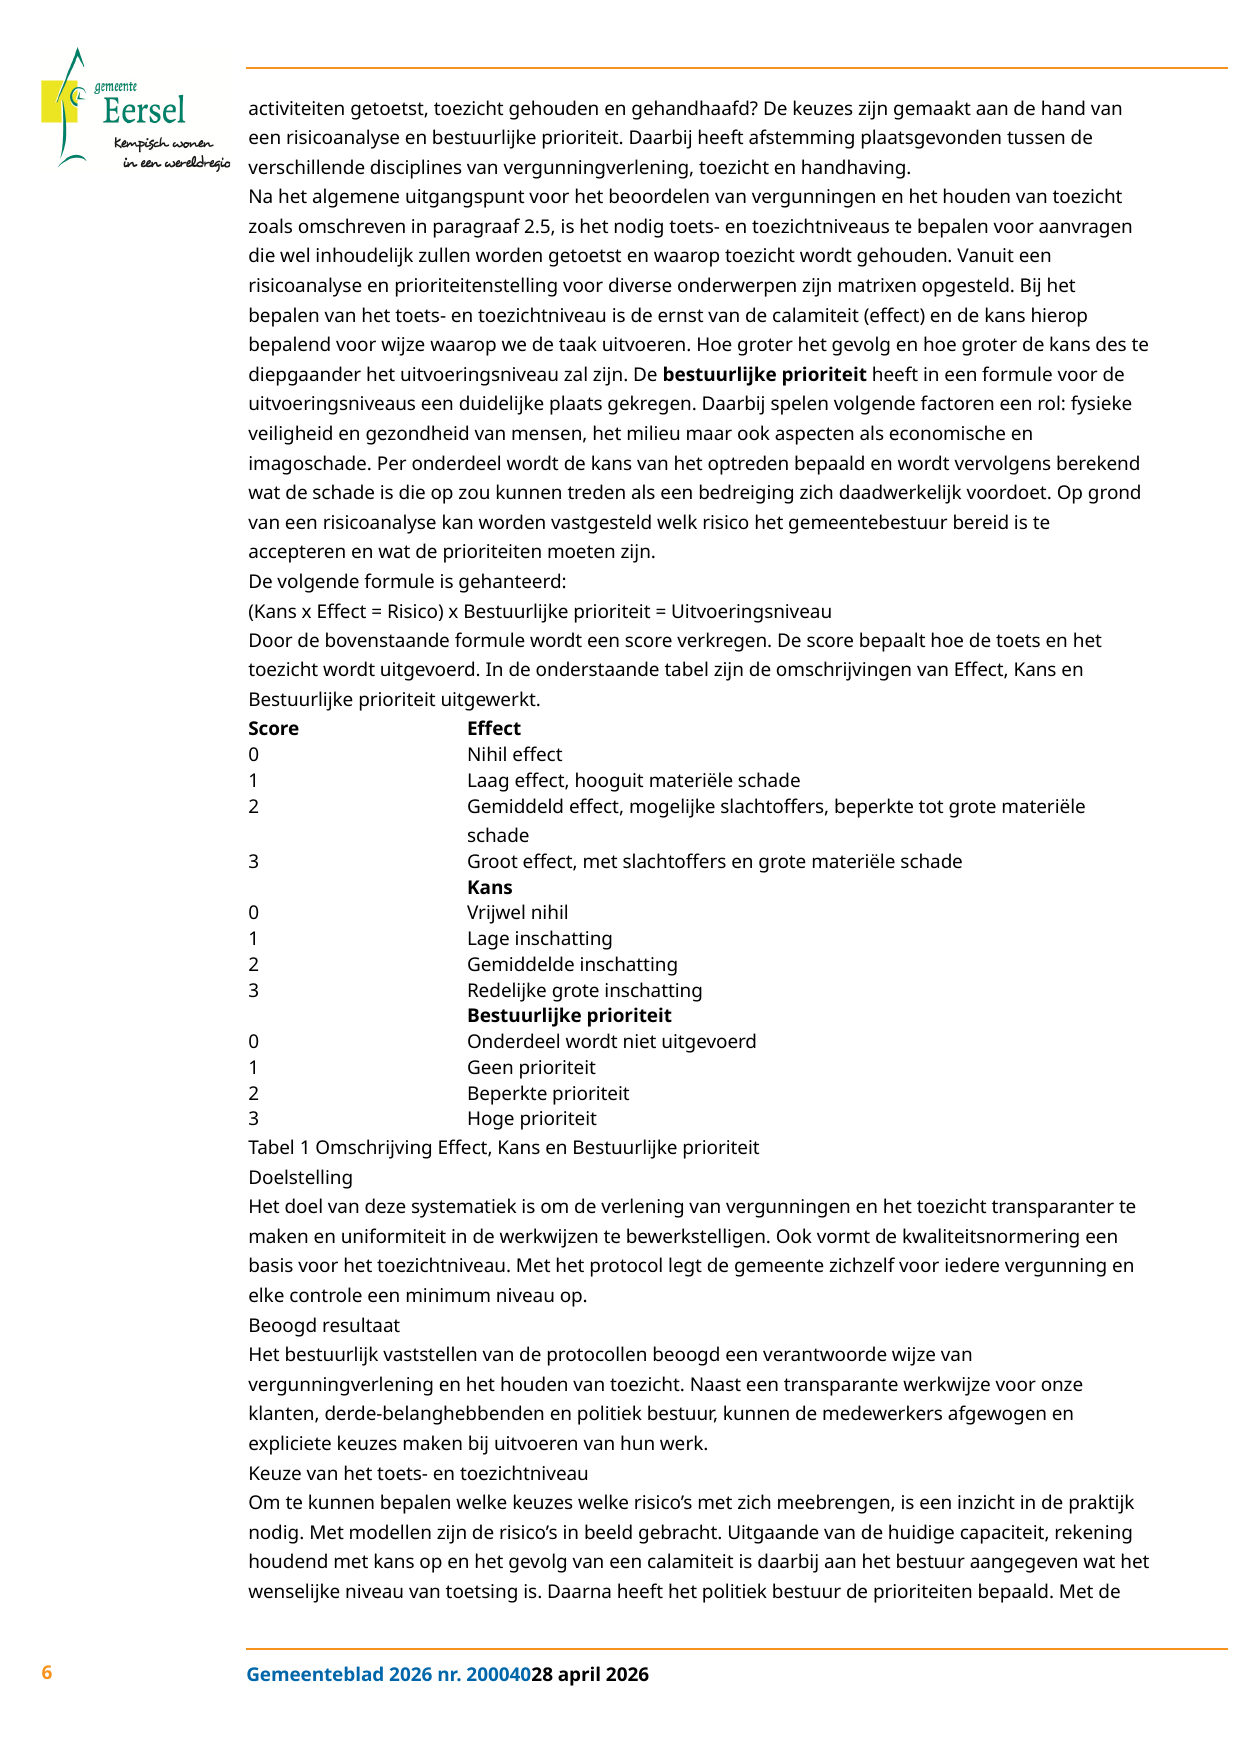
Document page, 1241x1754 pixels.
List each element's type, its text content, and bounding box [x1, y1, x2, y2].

table_cell Lage inschatting [467, 925, 1152, 951]
text Na het algemene uitgangspunt voor het beoordelen van vergunningen en het houden van toezicht zoals omschreven in paragraaf 2.5, is het nodig toets- en toezichtniveaus te bepalen voor aanvragen die wel inhoudelijk zullen worden getoetst en waarop toezicht wordt gehouden. Vanuit een risicoanalyse en prioriteitenstelling voor diverse onderwerpen zijn matrixen opgesteld. Bij het bepalen van het toets- en toezichtniveau is de ernst van de calamiteit (effect) en de kans hierop bepalend voor wijze waarop we de taak uitvoeren. Hoe groter het gevolg en hoe groter de kans des te diepgaander het uitvoeringsniveau zal zijn. De bestuurlijke prioriteit heeft in een formule voor de uitvoeringsniveaus een duidelijke plaats gekregen. Daarbij spelen volgende factoren een rol: fysieke veiligheid en gezondheid van mensen, het milieu maar ook aspecten als economische en imagoschade. Per onderdeel wordt de kans van het optreden bepaald en wordt vervolgens berekend wat de schade is die op zou kunnen treden als een bedreiging zich daadwerkelijk voordoet. Op grond van een risicoanalyse kan worden vastgesteld welk risico het gemeentebestuur bereid is te accepteren en wat de prioriteiten moeten zijn. [248, 183, 1152, 564]
text Beoogd resultaat [248, 1312, 1152, 1338]
table_cell Vrijwel nihil [467, 900, 1152, 925]
text Keuze van het toets- en toezichtniveau [248, 1460, 1152, 1486]
table_cell 1 [248, 925, 467, 951]
text Doelstelling [248, 1164, 1152, 1190]
table_cell 3 [248, 977, 467, 1002]
table_cell Laag effect, hooguit materiële schade [467, 767, 1152, 793]
table_cell Kans [467, 874, 1152, 899]
table_cell Gemiddelde inschatting [467, 951, 1152, 977]
table_cell Beperkte prioriteit [467, 1080, 1152, 1105]
text De volgende formule is gehanteerd: [248, 568, 1152, 594]
text Het doel van deze systematiek is om de verlening van vergunningen en het toezicht transparanter te maken en uniformiteit in de werkwijzen te bewerkstelligen. Ook vormt de kwaliteitsnormering een basis voor het toezichtniveau. Met het protocol legt de gemeente zichzelf voor iedere vergunning en elke controle een minimum niveau op. [248, 1193, 1152, 1308]
table_header (Kans x Effect = Risico) x Bestuurlijke prioriteit = Uitvoeringsniveau [248, 598, 1152, 623]
table_cell 1 [248, 1054, 467, 1080]
picture [41, 47, 231, 172]
table_cell Redelijke grote inschatting [467, 977, 1152, 1002]
text Tabel 1 Omschrijving Effect, Kans en Bestuurlijke prioriteit [248, 1134, 1152, 1160]
table_cell 2 [248, 1080, 467, 1105]
table_header Effect [467, 716, 1152, 741]
table_cell Onderdeel wordt niet uitgevoerd [467, 1028, 1152, 1054]
table_cell 0 [248, 1028, 467, 1054]
text Door de bovenstaande formule wordt een score verkregen. De score bepaalt hoe de toets en het toezicht wordt uitgevoerd. In de onderstaande tabel zijn de omschrijvingen van Effect, Kans en Bestuurlijke prioriteit uitgewerkt. [248, 627, 1152, 712]
table_cell Bestuurlijke prioriteit [467, 1003, 1152, 1028]
table_cell 0 [248, 900, 467, 925]
table_cell 0 [248, 741, 467, 767]
table_cell 1 [248, 767, 467, 793]
table_cell 3 [248, 848, 467, 874]
text Om te kunnen bepalen welke keuzes welke risico’s met zich meebrengen, is een inzicht in de praktijk nodig. Met modellen zijn de risico’s in beeld gebracht. Uitgaande van de huidige capaciteit, rekening houdend met kans op en het gevolg van een calamiteit is daarbij aan het bestuur aangegeven wat het wenselijke niveau van toetsing is. Daarna heeft het politiek bestuur de prioriteiten bepaald. Met de [248, 1489, 1152, 1604]
table_cell 3 [248, 1105, 467, 1131]
table_cell [248, 1003, 467, 1028]
table_cell 2 [248, 793, 467, 848]
table_cell 2 [248, 951, 467, 977]
table_cell Nihil effect [467, 741, 1152, 767]
table_cell Gemiddeld effect, mogelijke slachtoffers, beperkte tot grote materiële schade [467, 793, 1152, 848]
table_header Score [248, 716, 467, 741]
text Het bestuurlijk vaststellen van de protocollen beoogd een verantwoorde wijze van vergunningverlening en het houden van toezicht. Naast een transparante werkwijze voor onze klanten, derde-belanghebbenden en politiek bestuur, kunnen de medewerkers afgewogen en expliciete keuzes maken bij uitvoeren van hun werk. [248, 1341, 1152, 1456]
table_cell Groot effect, met slachtoffers en grote materiële schade [467, 848, 1152, 874]
table_cell Hoge prioriteit [467, 1105, 1152, 1131]
text activiteiten getoetst, toezicht gehouden en gehandhaafd? De keuzes zijn gemaakt aan de hand van een risicoanalyse en bestuurlijke prioriteit. Daarbij heeft afstemming plaatsgevonden tussen de verschillende disciplines van vergunningverlening, toezicht en handhaving. [248, 95, 1152, 180]
table_cell [248, 874, 467, 899]
table_cell Geen prioriteit [467, 1054, 1152, 1080]
